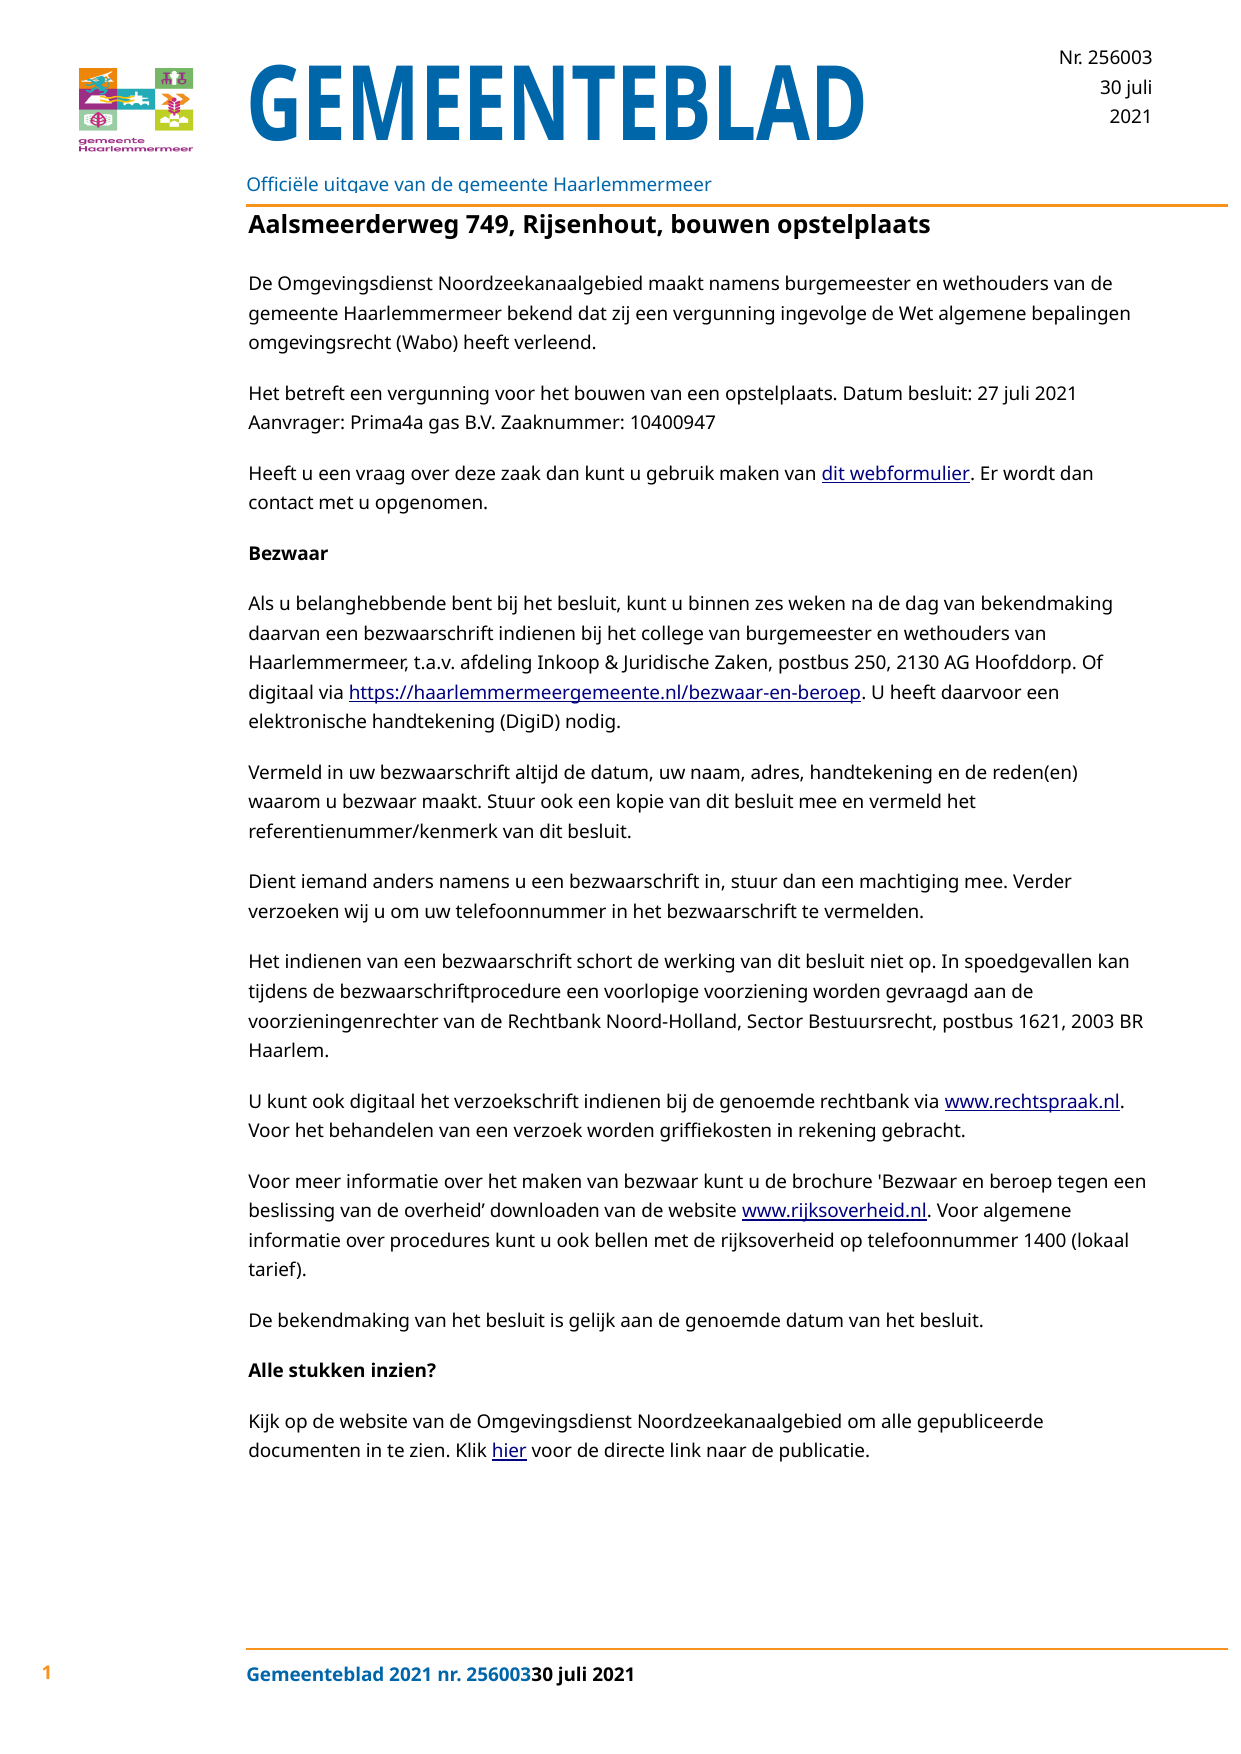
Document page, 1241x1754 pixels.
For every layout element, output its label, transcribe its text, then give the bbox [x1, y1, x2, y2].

picture [41, 47, 231, 172]
text Heeft u een vraag over deze zaak dan kunt u gebruik maken van dit webformulier. Er wordt dan contact met u opgenomen. [248, 460, 1152, 515]
text Aalsmeerderweg 749, Rijsenhout, bouwen opstelplaats [248, 207, 1152, 241]
text Alle stukken inzien? [248, 1357, 1152, 1383]
text De Omgevingsdienst Noordzeekanaalgebied maakt namens burgemeester en wethouders van de gemeente Haarlemmermeer bekend dat zij een vergunning ingevolge de Wet algemene bepalingen omgevingsrecht (Wabo) heeft verleend. [248, 270, 1152, 355]
text Kijk op de website van de Omgevingsdienst Noordzeekanaalgebied om alle gepubliceerde documenten in te zien. Klik hier voor de directe link naar de publicatie. [248, 1408, 1152, 1463]
text Het betreft een vergunning voor het bouwen van een opstelplaats. Datum besluit: 27 juli 2021 Aanvrager: Prima4a gas B.V. Zaaknummer: 10400947 [248, 380, 1152, 435]
text Bezwaar [248, 540, 1152, 566]
text U kunt ook digitaal het verzoekschrift indienen bij de genoemde rechtbank via www.rechtspraak.nl. Voor het behandelen van een verzoek worden griffiekosten in rekening gebracht. [248, 1088, 1152, 1143]
text Vermeld in uw bezwaarschrift altijd de datum, uw naam, adres, handtekening en de reden(en) waarom u bezwaar maakt. Stuur ook een kopie van dit besluit mee en vermeld het referentienummer/kenmerk van dit besluit. [248, 759, 1152, 844]
text Het indienen van een bezwaarschrift schort de werking van dit besluit niet op. In spoedgevallen kan tijdens de bezwaarschriftprocedure een voorlopige voorziening worden gevraagd aan de voorzieningenrechter van de Rechtbank Noord-Holland, Sector Bestuursrecht, postbus 1621, 2003 BR Haarlem. [248, 949, 1152, 1063]
text Dient iemand anders namens u een bezwaarschrift in, stuur dan een machtiging mee. Verder verzoeken wij u om uw telefoonnummer in het bezwaarschrift te vermelden. [248, 869, 1152, 924]
text Voor meer informatie over het maken van bezwaar kunt u de brochure 'Bezwaar en beroep tegen een beslissing van de overheid’ downloaden van de website www.rijksoverheid.nl. Voor algemene informatie over procedures kunt u ook bellen met de rijksoverheid op telefoonnummer 1400 (lokaal tarief). [248, 1168, 1152, 1282]
text Als u belanghebbende bent bij het besluit, kunt u binnen zes weken na de dag van bekendmaking daarvan een bezwaarschrift indienen bij het college van burgemeester en wethouders van Haarlemmermeer, t.a.v. afdeling Inkoop & Juridische Zaken, postbus 250, 2130 AG Hoofddorp. Of digitaal via https://haarlemmermeergemeente.nl/bezwaar-en-beroep. U heeft daarvoor een elektronische handtekening (DigiD) nodig. [248, 590, 1152, 734]
text De bekendmaking van het besluit is gelijk aan de genoemde datum van het besluit. [248, 1307, 1152, 1333]
